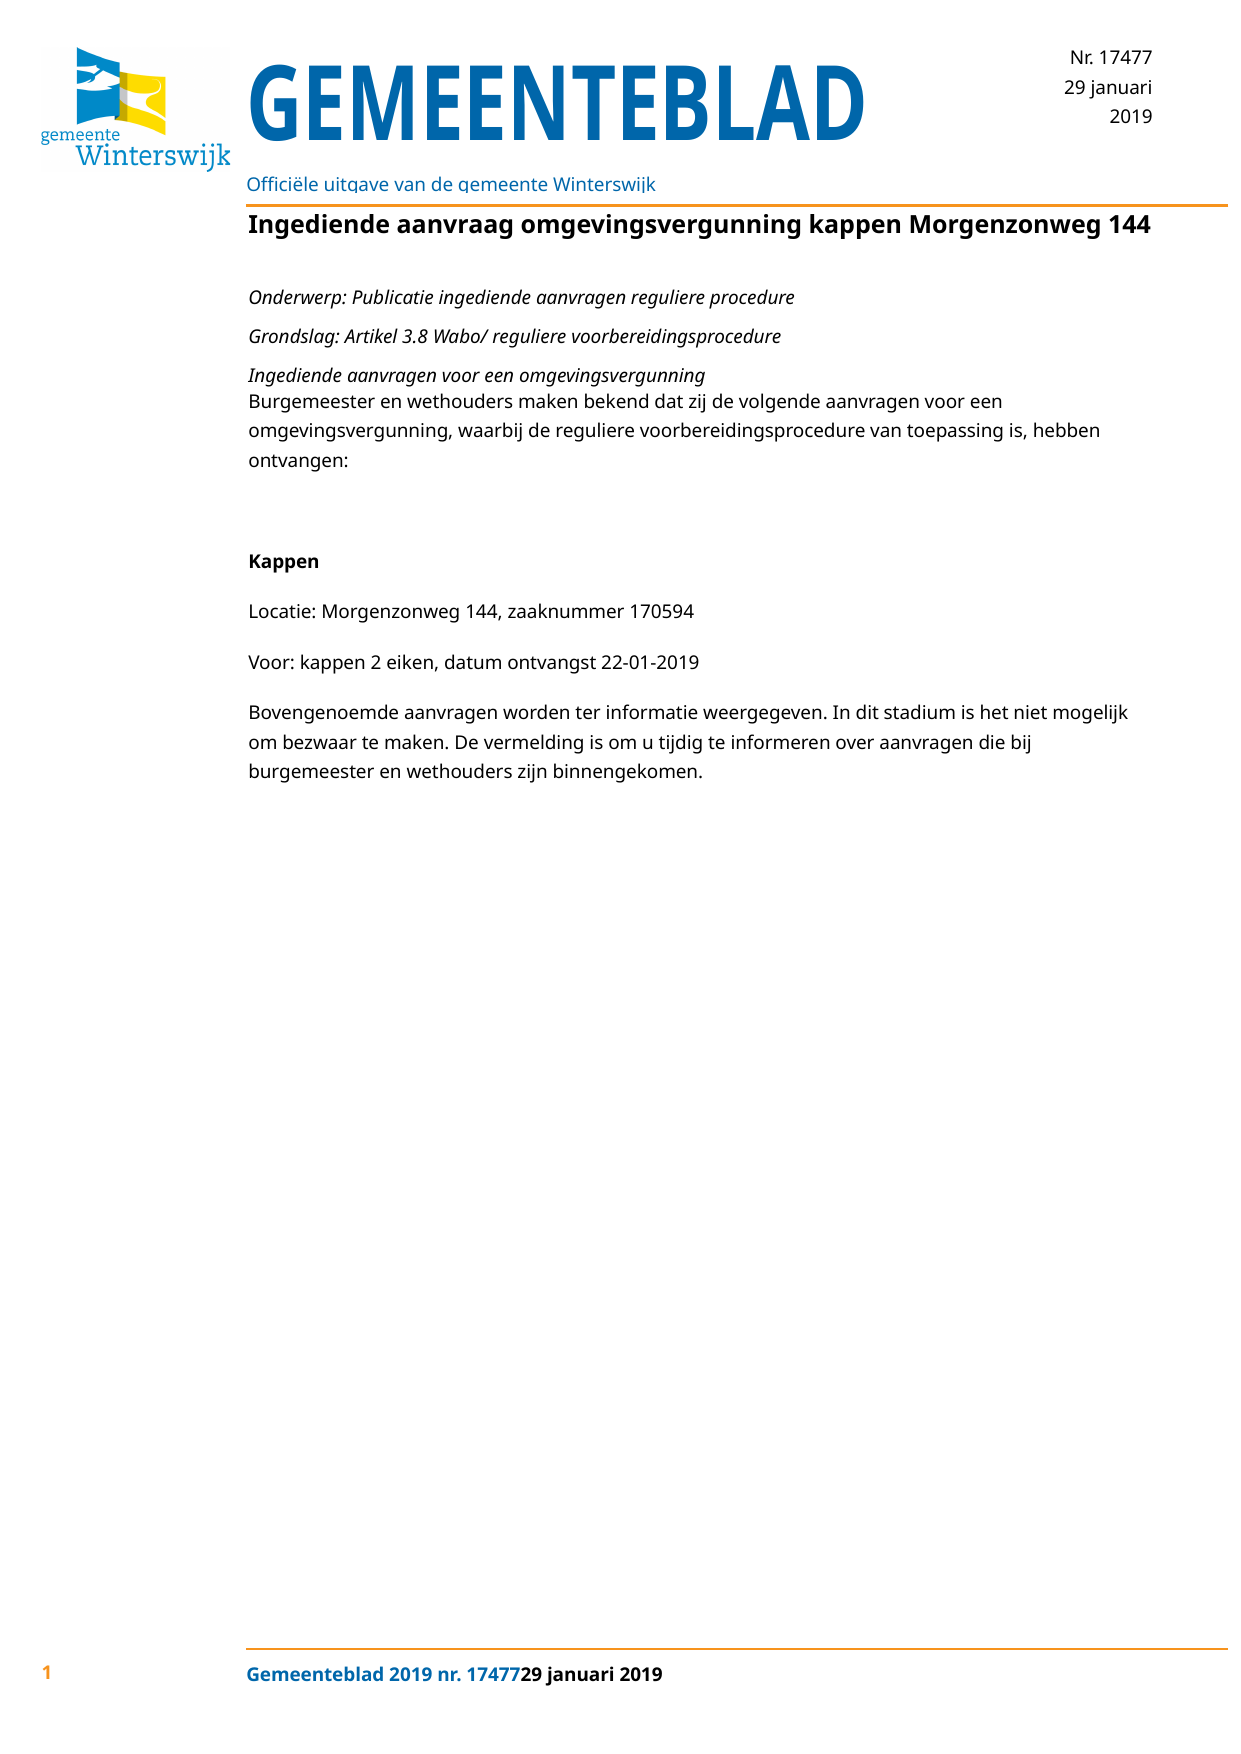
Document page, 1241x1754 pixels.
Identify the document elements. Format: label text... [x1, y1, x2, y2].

text Ingediende aanvragen voor een omgevingsvergunning [248, 362, 1152, 388]
text Burgemeester en wethouders maken bekend dat zij de volgende aanvragen voor een omgevingsvergunning, waarbij de reguliere voorbereidingsprocedure van toepassing is, hebben ontvangen: [248, 388, 1152, 473]
text Kappen [248, 548, 1152, 574]
text Grondslag: Artikel 3.8 Wabo/ reguliere voorbereidingsprocedure [248, 323, 1152, 349]
picture [41, 47, 231, 172]
text Bovengenoemde aanvragen worden ter informatie weergegeven. In dit stadium is het niet mogelijk om bezwaar te maken. De vermelding is om u tijdig te informeren over aanvragen die bij burgemeester en wethouders zijn binnengekomen. [248, 699, 1152, 784]
text Locatie: Morgenzonweg 144, zaaknummer 170594 [248, 598, 1152, 624]
text Onderwerp: Publicatie ingediende aanvragen reguliere procedure [248, 284, 1152, 309]
text Voor: kappen 2 eiken, datum ontvangst 22-01-2019 [248, 649, 1152, 675]
picture [225, 153, 231, 162]
text Ingediende aanvraag omgevingsvergunning kappen Morgenzonweg 144 [248, 207, 1152, 241]
